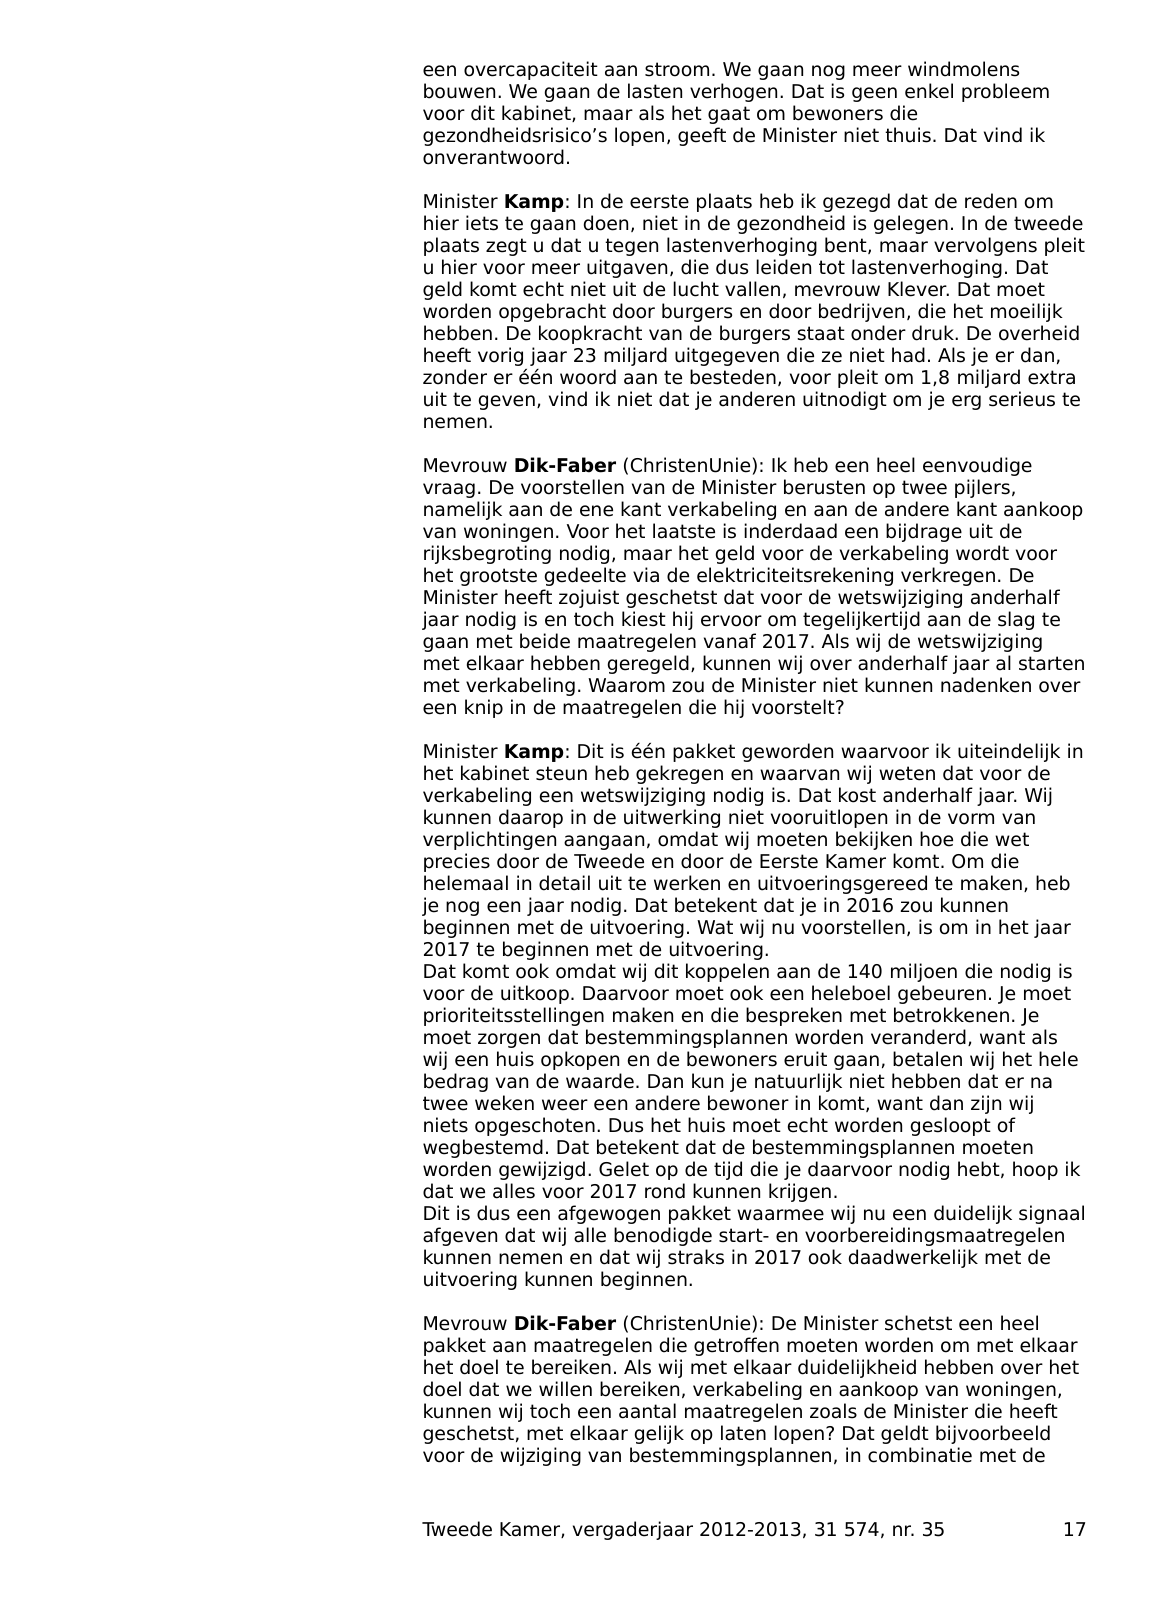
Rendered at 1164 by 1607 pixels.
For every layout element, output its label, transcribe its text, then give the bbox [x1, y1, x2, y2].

text Mevrouw Dik-Faber (ChristenUnie): Ik heb een heel eenvoudige vraag. De voorstellen van de Minister berusten op twee pijlers, namelijk aan de ene kant verkabeling en aan de andere kant aankoop van woningen. Voor het laatste is inderdaad een bijdrage uit de rijksbegroting nodig, maar het geld voor de verkabeling wordt voor het grootste gedeelte via de elektriciteitsrekening verkregen. De Minister heeft zojuist geschetst dat voor de wetswijziging anderhalf jaar nodig is en toch kiest hij ervoor om tegelijkertijd aan de slag te gaan met beide maatregelen vanaf 2017. Als wij de wetswijziging met elkaar hebben geregeld, kunnen wij over anderhalf jaar al starten met verkabeling. Waarom zou de Minister niet kunnen nadenken over een knip in de maatregelen die hij voorstelt? [422, 455, 1087, 719]
text Dit is dus een afgewogen pakket waarmee wij nu een duidelijk signaal afgeven dat wij alle benodigde start- en voorbereidingsmaatregelen kunnen nemen en dat wij straks in 2017 ook daadwerkelijk met de uitvoering kunnen beginnen. [422, 1203, 1087, 1291]
text een overcapaciteit aan stroom. We gaan nog meer windmolens bouwen. We gaan de lasten verhogen. Dat is geen enkel probleem voor dit kabinet, maar als het gaat om bewoners die gezondheidsrisico’s lopen, geeft de Minister niet thuis. Dat vind ik onverantwoord. [422, 59, 1087, 169]
text Mevrouw Dik-Faber (ChristenUnie): De Minister schetst een heel pakket aan maatregelen die getroffen moeten worden om met elkaar het doel te bereiken. Als wij met elkaar duidelijkheid hebben over het doel dat we willen bereiken, verkabeling en aankoop van woningen, kunnen wij toch een aantal maatregelen zoals de Minister die heeft geschetst, met elkaar gelijk op laten lopen? Dat geldt bijvoorbeeld voor de wijziging van bestemmingsplannen, in combinatie met de [422, 1313, 1087, 1467]
text Minister Kamp: Dit is één pakket geworden waarvoor ik uiteindelijk in het kabinet steun heb gekregen en waarvan wij weten dat voor de verkabeling een wetswijziging nodig is. Dat kost anderhalf jaar. Wij kunnen daarop in de uitwerking niet vooruitlopen in de vorm van verplichtingen aangaan, omdat wij moeten bekijken hoe die wet precies door de Tweede en door de Eerste Kamer komt. Om die helemaal in detail uit te werken en uitvoeringsgereed te maken, heb je nog een jaar nodig. Dat betekent dat je in 2016 zou kunnen beginnen met de uitvoering. Wat wij nu voorstellen, is om in het jaar 2017 te beginnen met de uitvoering. [422, 741, 1087, 961]
text Minister Kamp: In de eerste plaats heb ik gezegd dat de reden om hier iets te gaan doen, niet in de gezondheid is gelegen. In de tweede plaats zegt u dat u tegen lastenverhoging bent, maar vervolgens pleit u hier voor meer uitgaven, die dus leiden tot lastenverhoging. Dat geld komt echt niet uit de lucht vallen, mevrouw Klever. Dat moet worden opgebracht door burgers en door bedrijven, die het moeilijk hebben. De koopkracht van de burgers staat onder druk. De overheid heeft vorig jaar 23 miljard uitgegeven die ze niet had. Als je er dan, zonder er één woord aan te besteden, voor pleit om 1,8 miljard extra uit te geven, vind ik niet dat je anderen uitnodigt om je erg serieus te nemen. [422, 191, 1087, 433]
text Dat komt ook omdat wij dit koppelen aan de 140 miljoen die nodig is voor de uitkoop. Daarvoor moet ook een heleboel gebeuren. Je moet prioriteitsstellingen maken en die bespreken met betrokkenen. Je moet zorgen dat bestemmingsplannen worden veranderd, want als wij een huis opkopen en de bewoners eruit gaan, betalen wij het hele bedrag van de waarde. Dan kun je natuurlijk niet hebben dat er na twee weken weer een andere bewoner in komt, want dan zijn wij niets opgeschoten. Dus het huis moet echt worden gesloopt of wegbestemd. Dat betekent dat de bestemmingsplannen moeten worden gewijzigd. Gelet op de tijd die je daarvoor nodig hebt, hoop ik dat we alles voor 2017 rond kunnen krijgen. [422, 961, 1087, 1203]
